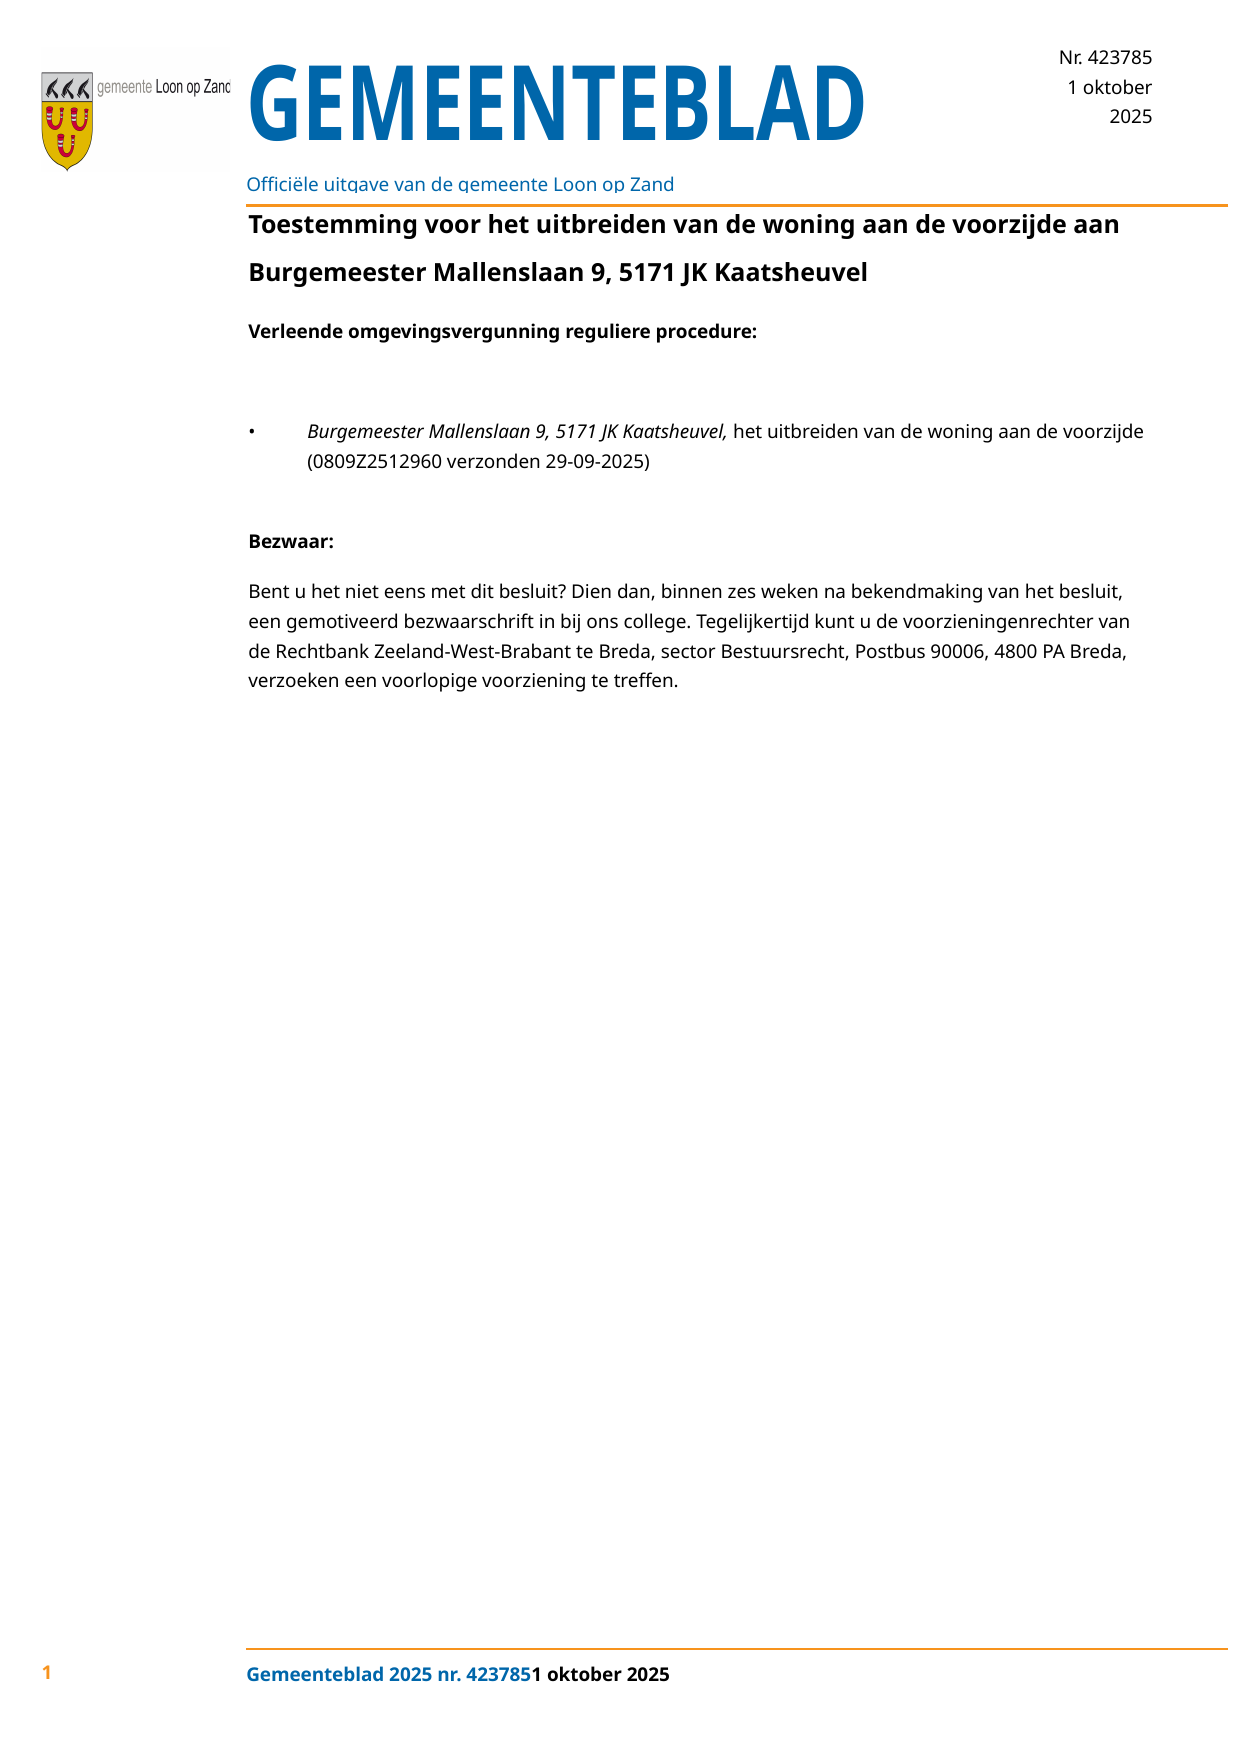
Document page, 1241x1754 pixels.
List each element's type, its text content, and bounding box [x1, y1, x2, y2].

list Burgemeester Mallenslaan 9, 5171 JK Kaatsheuvel, het uitbreiden van de woning aan de voorzijde (0809Z2512960 verzonden 29-09-2025) [248, 419, 1152, 474]
text Verleende omgevingsvergunning reguliere procedure: [248, 318, 1152, 344]
text Bezwaar: [248, 528, 1152, 554]
text Toestemming voor het uitbreiden van de woning aan de voorzijde aan Burgemeester Mallenslaan 9, 5171 JK Kaatsheuvel [248, 207, 1152, 288]
picture [41, 47, 231, 172]
text Bent u het niet eens met dit besluit? Dien dan, binnen zes weken na bekendmaking van het besluit, een gemotiveerd bezwaarschrift in bij ons college. Tegelijkertijd kunt u de voorzieningenrechter van de Rechtbank Zeeland-West-Brabant te Breda, sector Bestuursrecht, Postbus 90006, 4800 PA Breda, verzoeken een voorlopige voorziening te treffen. [248, 579, 1152, 693]
